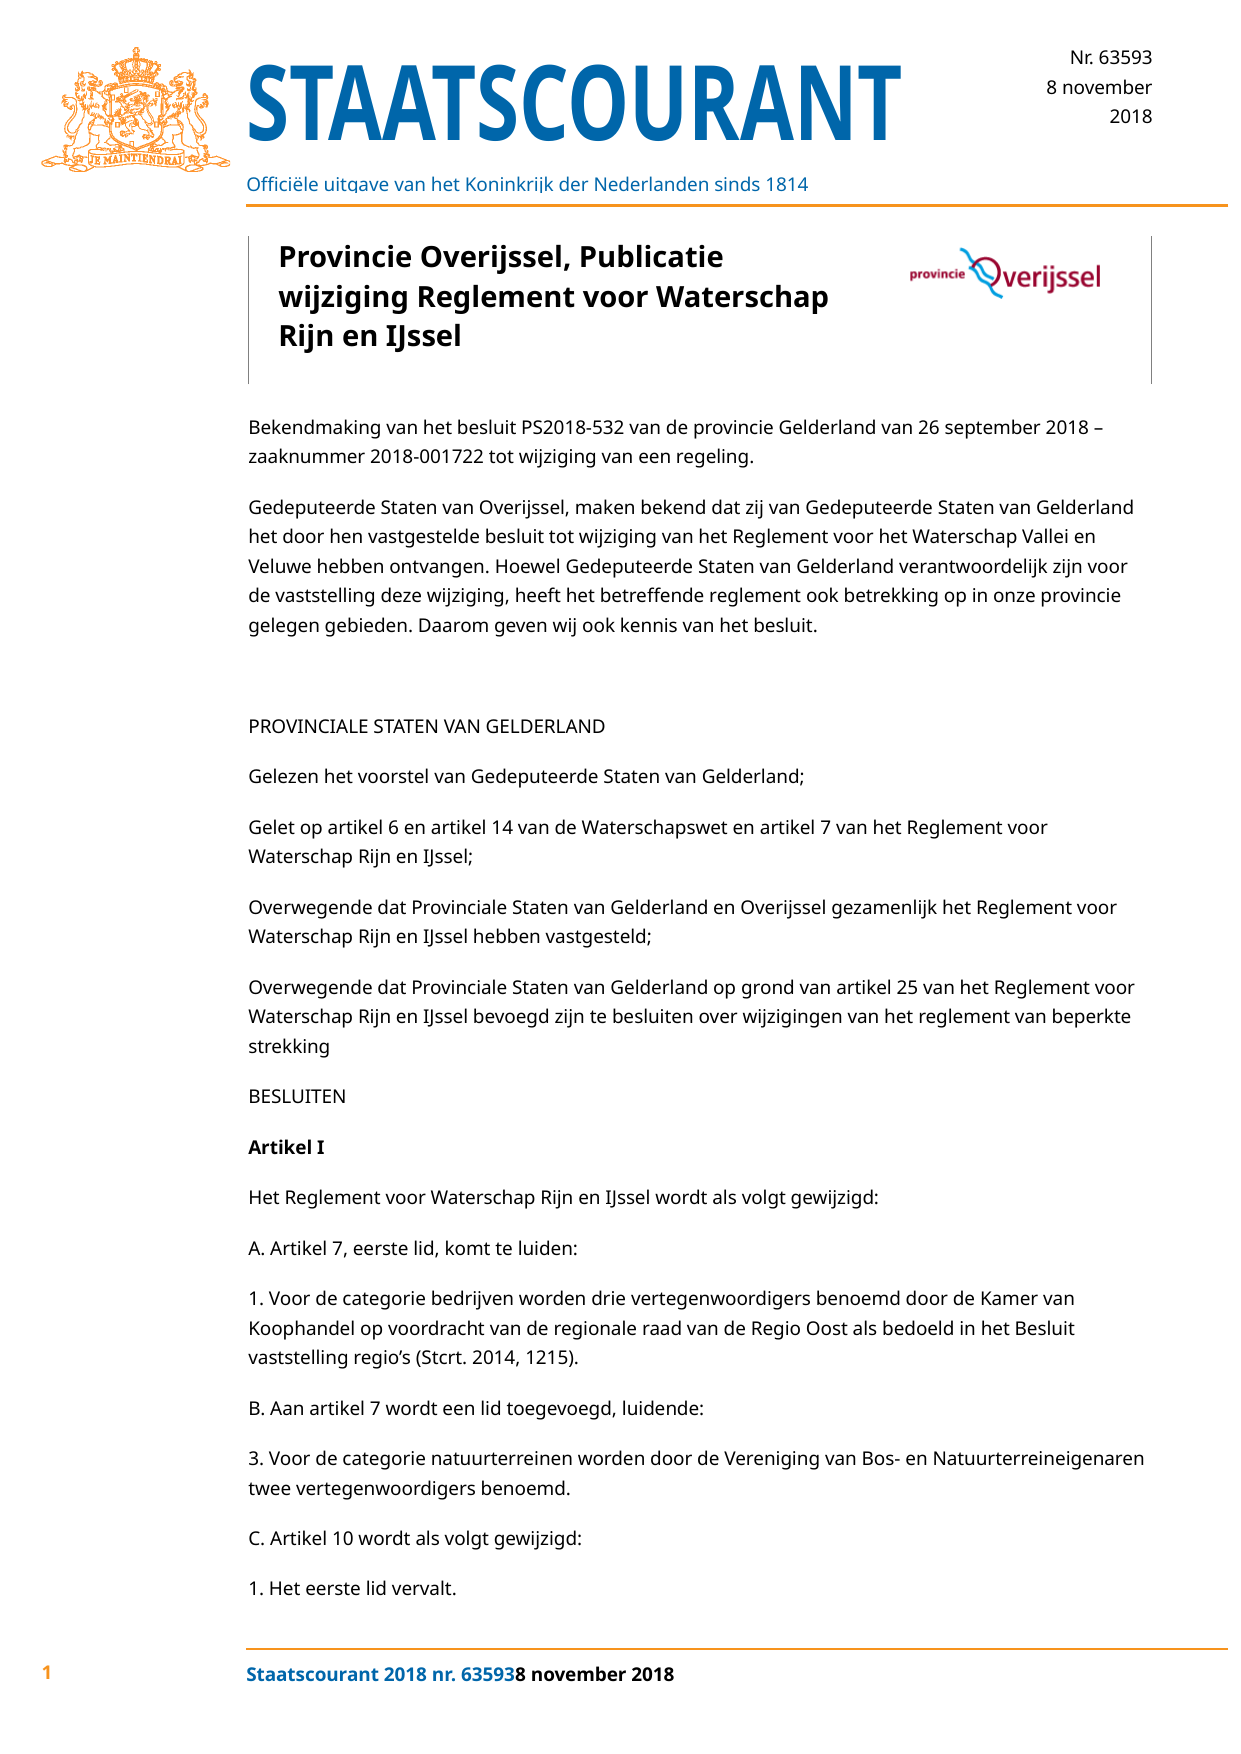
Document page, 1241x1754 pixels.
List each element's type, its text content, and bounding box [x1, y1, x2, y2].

text PROVINCIALE STATEN VAN GELDERLAND [248, 713, 1152, 739]
text 3. Voor de categorie natuurterreinen worden door de Vereniging van Bos- en Natuurterreineigenaren twee vertegenwoordigers benoemd. [248, 1445, 1152, 1501]
text Gelet op artikel 6 en artikel 14 van de Waterschapswet en artikel 7 van het Reglement voor Waterschap Rijn en IJssel; [248, 814, 1152, 869]
table_header [850, 236, 1151, 384]
text A. Artikel 7, eerste lid, komt te luiden: [248, 1235, 1152, 1261]
text B. Aan artikel 7 wordt een lid toegevoegd, luidende: [248, 1395, 1152, 1421]
text C. Artikel 10 wordt als volgt gewijzigd: [248, 1525, 1152, 1551]
text Gelezen het voorstel van Gedeputeerde Staten van Gelderland; [248, 763, 1152, 789]
table_header Provincie Overijssel, Publicatie wijziging Reglement voor Waterschap Rijn en IJssel [249, 236, 850, 384]
picture [882, 236, 1119, 314]
picture [41, 47, 231, 172]
text Het Reglement voor Waterschap Rijn en IJssel wordt als volgt gewijzigd: [248, 1184, 1152, 1210]
text 1. Voor de categorie bedrijven worden drie vertegenwoordigers benoemd door de Kamer van Koophandel op voordracht van de regionale raad van de Regio Oost als bedoeld in het Besluit vaststelling regio’s (Stcrt. 2014, 1215). [248, 1285, 1152, 1370]
text Bekendmaking van het besluit PS2018-532 van de provincie Gelderland van 26 september 2018 – zaaknummer 2018-001722 tot wijziging van een regeling. [248, 414, 1152, 469]
text Artikel I [248, 1134, 1152, 1160]
text BESLUITEN [248, 1083, 1152, 1109]
text Gedeputeerde Staten van Overijssel, maken bekend dat zij van Gedeputeerde Staten van Gelderland het door hen vastgestelde besluit tot wijziging van het Reglement voor het Waterschap Vallei en Veluwe hebben ontvangen. Hoewel Gedeputeerde Staten van Gelderland verantwoordelijk zijn voor de vaststelling deze wijziging, heeft het betreffende reglement ook betrekking op in onze provincie gelegen gebieden. Daarom geven wij ook kennis van het besluit. [248, 494, 1152, 638]
text 1. Het eerste lid vervalt. [248, 1576, 1152, 1601]
text Overwegende dat Provinciale Staten van Gelderland en Overijssel gezamenlijk het Reglement voor Waterschap Rijn en IJssel hebben vastgesteld; [248, 894, 1152, 949]
text Overwegende dat Provinciale Staten van Gelderland op grond van artikel 25 van het Reglement voor Waterschap Rijn en IJssel bevoegd zijn te besluiten over wijzigingen van het reglement van beperkte strekking [248, 974, 1152, 1059]
